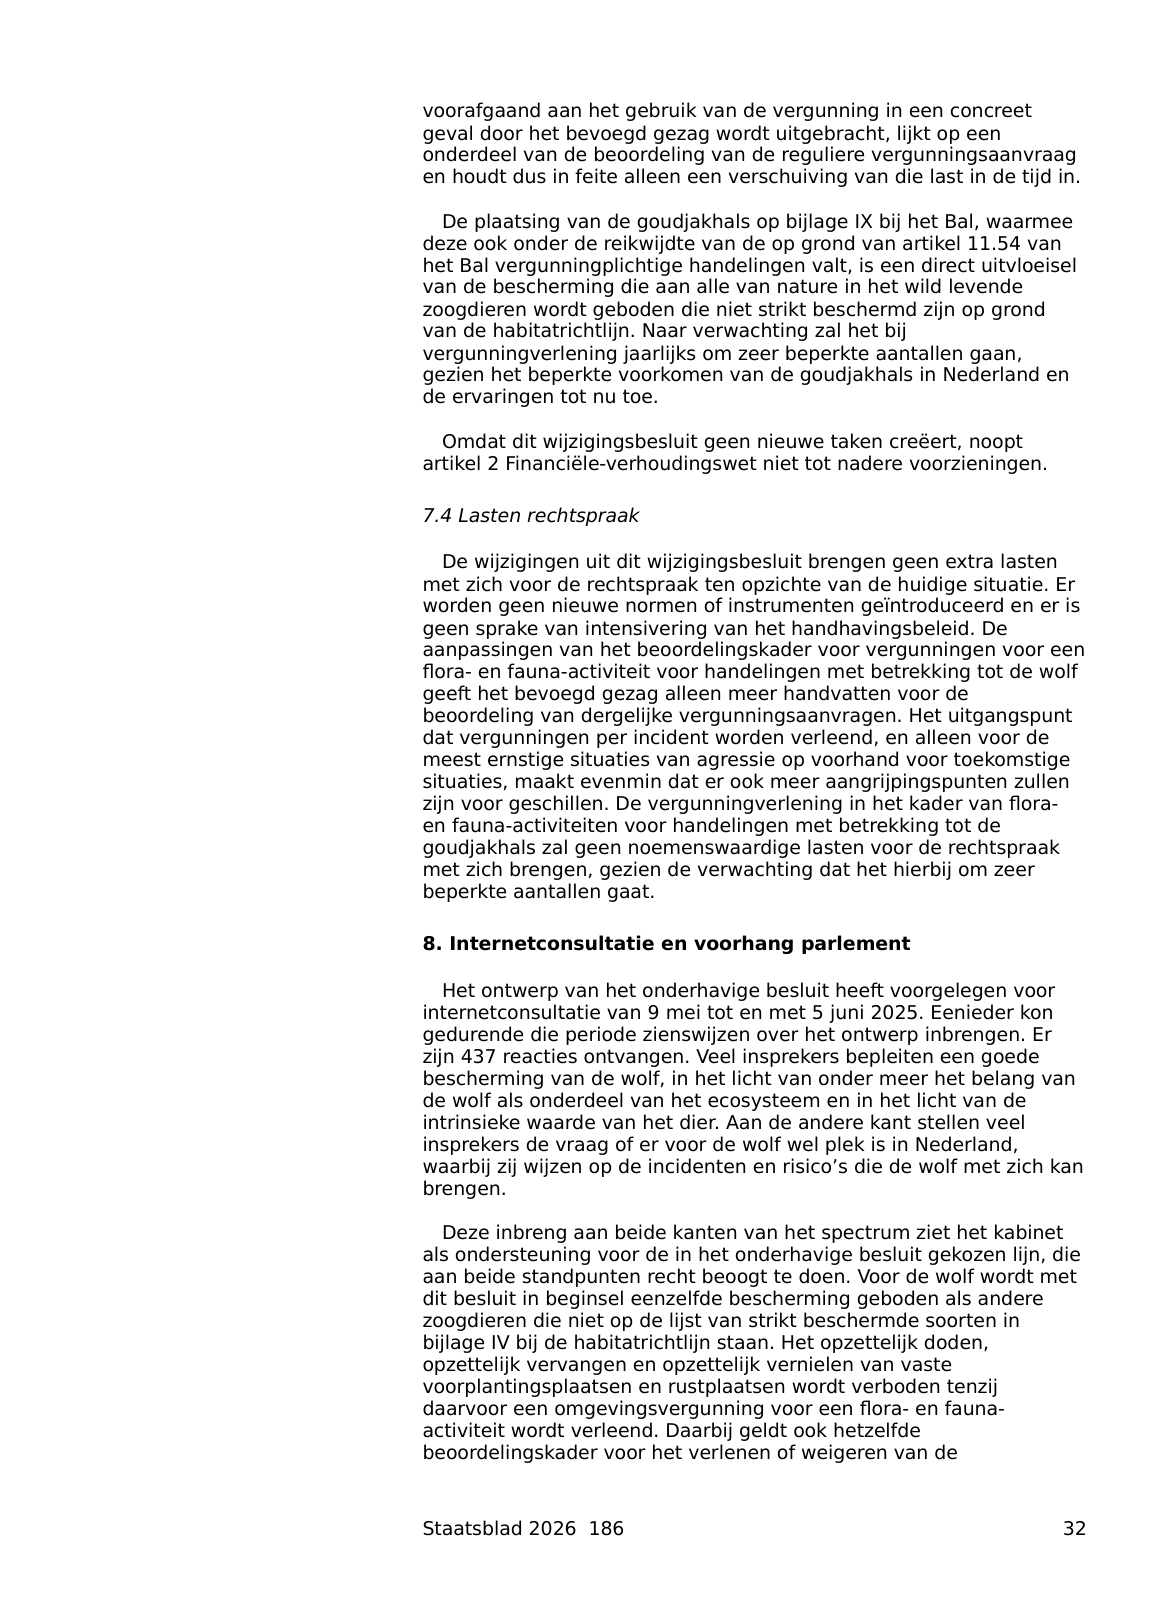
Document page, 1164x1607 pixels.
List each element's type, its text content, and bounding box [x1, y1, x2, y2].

text Omdat dit wijzigingsbesluit geen nieuwe taken creëert, noopt artikel 2 Financiële-verhoudingswet niet tot nadere voorzieningen. [422, 431, 1087, 474]
text Deze inbreng aan beide kanten van het spectrum ziet het kabinet als ondersteuning voor de in het onderhavige besluit gekozen lijn, die aan beide standpunten recht beoogt te doen. Voor de wolf wordt met dit besluit in beginsel eenzelfde bescherming geboden als andere zoogdieren die niet op de lijst van strikt beschermde soorten in bijlage IV bij de habitatrichtlijn staan. Het opzettelijk doden, opzettelijk vervangen en opzettelijk vernielen van vaste voorplantingsplaatsen en rustplaatsen wordt verboden tenzij daarvoor een omgevingsvergunning voor een flora- en fauna-activiteit wordt verleend. Daarbij geldt ook hetzelfde beoordelingskader voor het verlenen of weigeren van de [422, 1222, 1087, 1464]
text Het ontwerp van het onderhavige besluit heeft voorgelegen voor internetconsultatie van 9 mei tot en met 5 juni 2025. Eenieder kon gedurende die periode zienswijzen over het ontwerp inbrengen. Er zijn 437 reacties ontvangen. Veel insprekers bepleiten een goede bescherming van de wolf, in het licht van onder meer het belang van de wolf als onderdeel van het ecosysteem en in het licht van de intrinsieke waarde van het dier. Aan de andere kant stellen veel insprekers de vraag of er voor de wolf wel plek is in Nederland, waarbij zij wijzen op de incidenten en risico’s die de wolf met zich kan brengen. [422, 980, 1087, 1200]
subtitle 7.4 Lasten rechtspraak [422, 504, 1087, 526]
subtitle 8. Internetconsultatie en voorhang parlement [422, 933, 1087, 955]
text De wijzigingen uit dit wijzigingsbesluit brengen geen extra lasten met zich voor de rechtspraak ten opzichte van de huidige situatie. Er worden geen nieuwe normen of instrumenten geïntroduceerd en er is geen sprake van intensivering van het handhavingsbeleid. De aanpassingen van het beoordelingskader voor vergunningen voor een flora- en fauna-activiteit voor handelingen met betrekking tot de wolf geeft het bevoegd gezag alleen meer handvatten voor de beoordeling van dergelijke vergunningsaanvragen. Het uitgangspunt dat vergunningen per incident worden verleend, en alleen voor de meest ernstige situaties van agressie op voorhand voor toekomstige situaties, maakt evenmin dat er ook meer aangrijpingspunten zullen zijn voor geschillen. De vergunningverlening in het kader van flora- en fauna-activiteiten voor handelingen met betrekking tot de goudjakhals zal geen noemenswaardige lasten voor de rechtspraak met zich brengen, gezien de verwachting dat het hierbij om zeer beperkte aantallen gaat. [422, 551, 1087, 903]
text De plaatsing van de goudjakhals op bijlage IX bij het Bal, waarmee deze ook onder de reikwijdte van de op grond van artikel 11.54 van het Bal vergunningplichtige handelingen valt, is een direct uitvloeisel van de bescherming die aan alle van nature in het wild levende zoogdieren wordt geboden die niet strikt beschermd zijn op grond van de habitatrichtlijn. Naar verwachting zal het bij vergunningverlening jaarlijks om zeer beperkte aantallen gaan, gezien het beperkte voorkomen van de goudjakhals in Nederland en de ervaringen tot nu toe. [422, 211, 1087, 408]
text voorafgaand aan het gebruik van de vergunning in een concreet geval door het bevoegd gezag wordt uitgebracht, lijkt op een onderdeel van de beoordeling van de reguliere vergunningsaanvraag en houdt dus in feite alleen een verschuiving van die last in de tijd in. [422, 100, 1087, 188]
